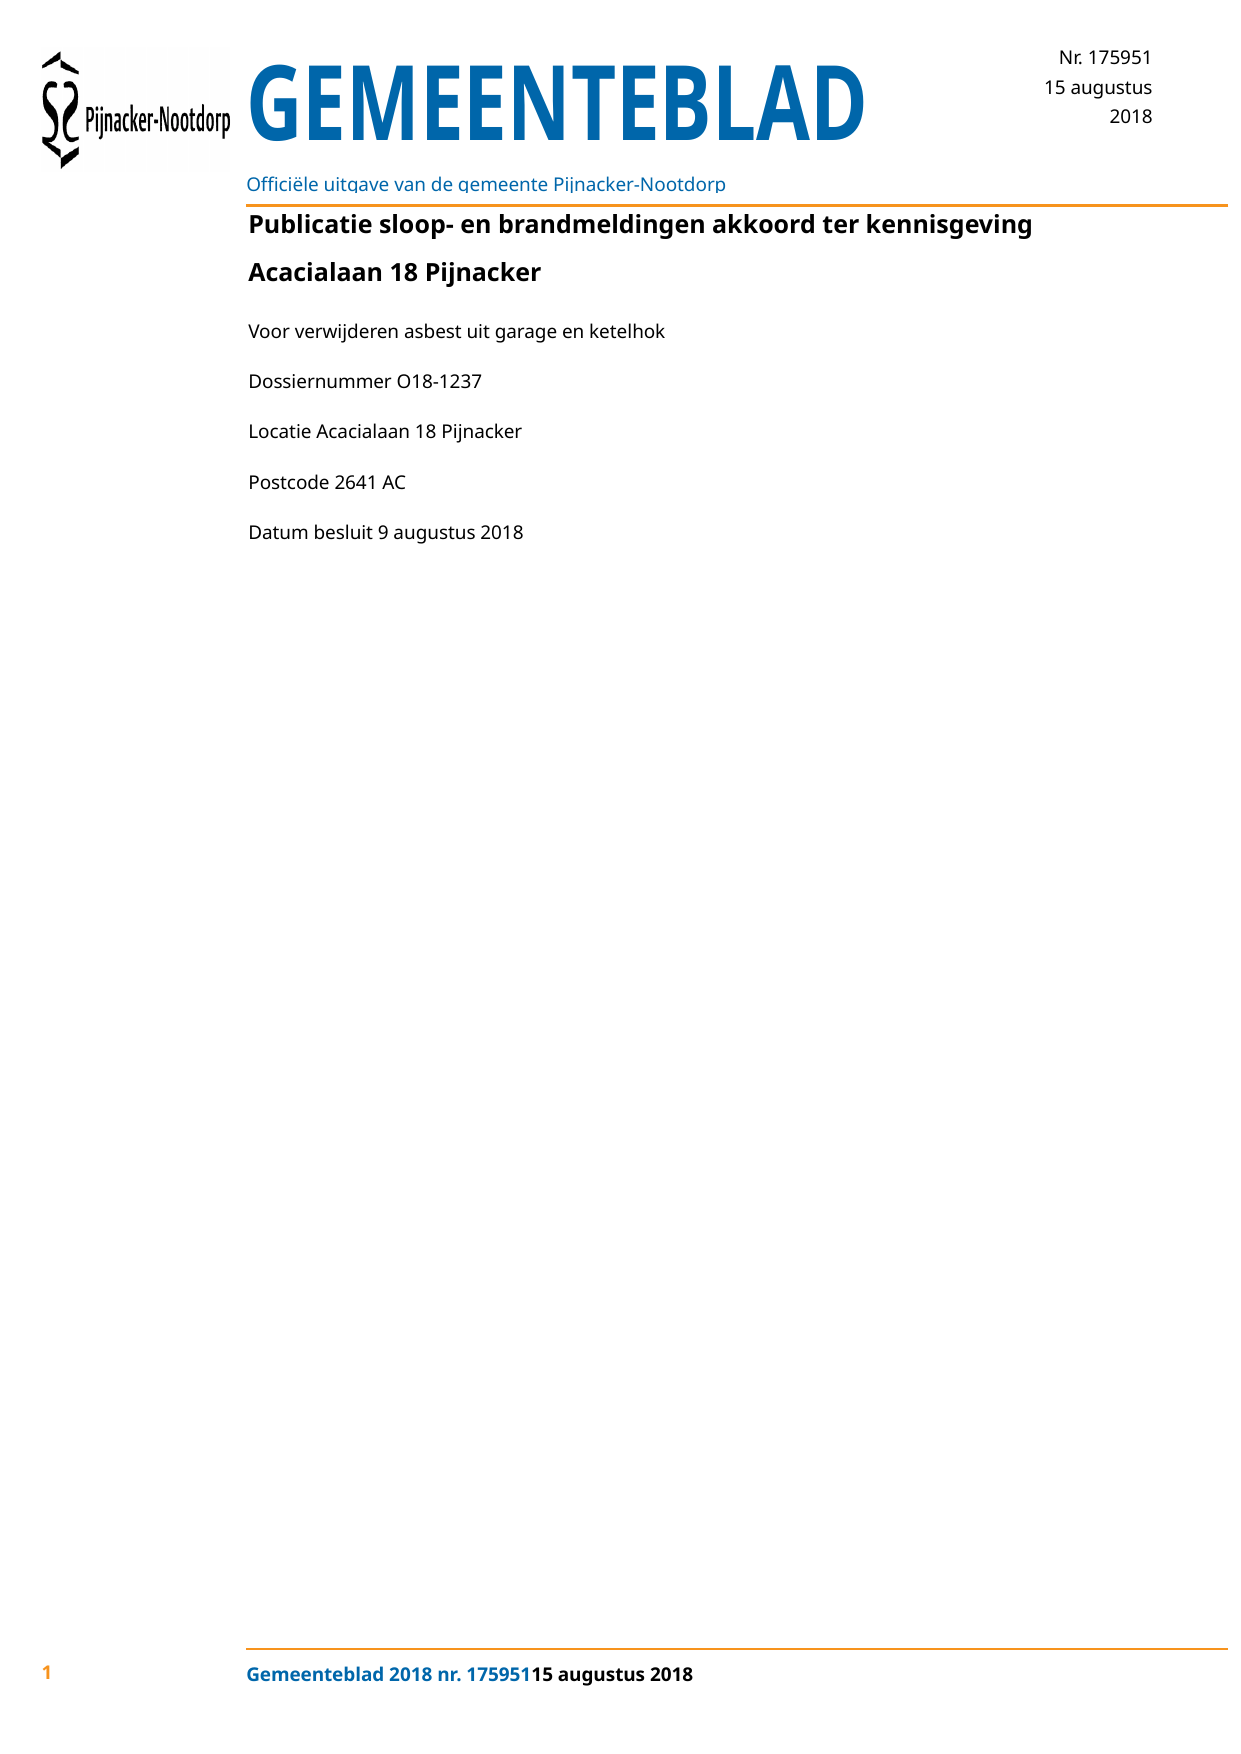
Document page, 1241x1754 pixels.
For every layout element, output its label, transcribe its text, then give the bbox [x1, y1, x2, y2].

text Postcode 2641 AC [248, 469, 1152, 495]
text Publicatie sloop- en brandmeldingen akkoord ter kennisgeving Acacialaan 18 Pijnacker [248, 207, 1152, 288]
picture [41, 47, 231, 172]
text Voor verwijderen asbest uit garage en ketelhok [248, 318, 1152, 344]
text Locatie Acacialaan 18 Pijnacker [248, 419, 1152, 444]
text Datum besluit 9 augustus 2018 [248, 519, 1152, 545]
text Dossiernummer O18-1237 [248, 368, 1152, 394]
